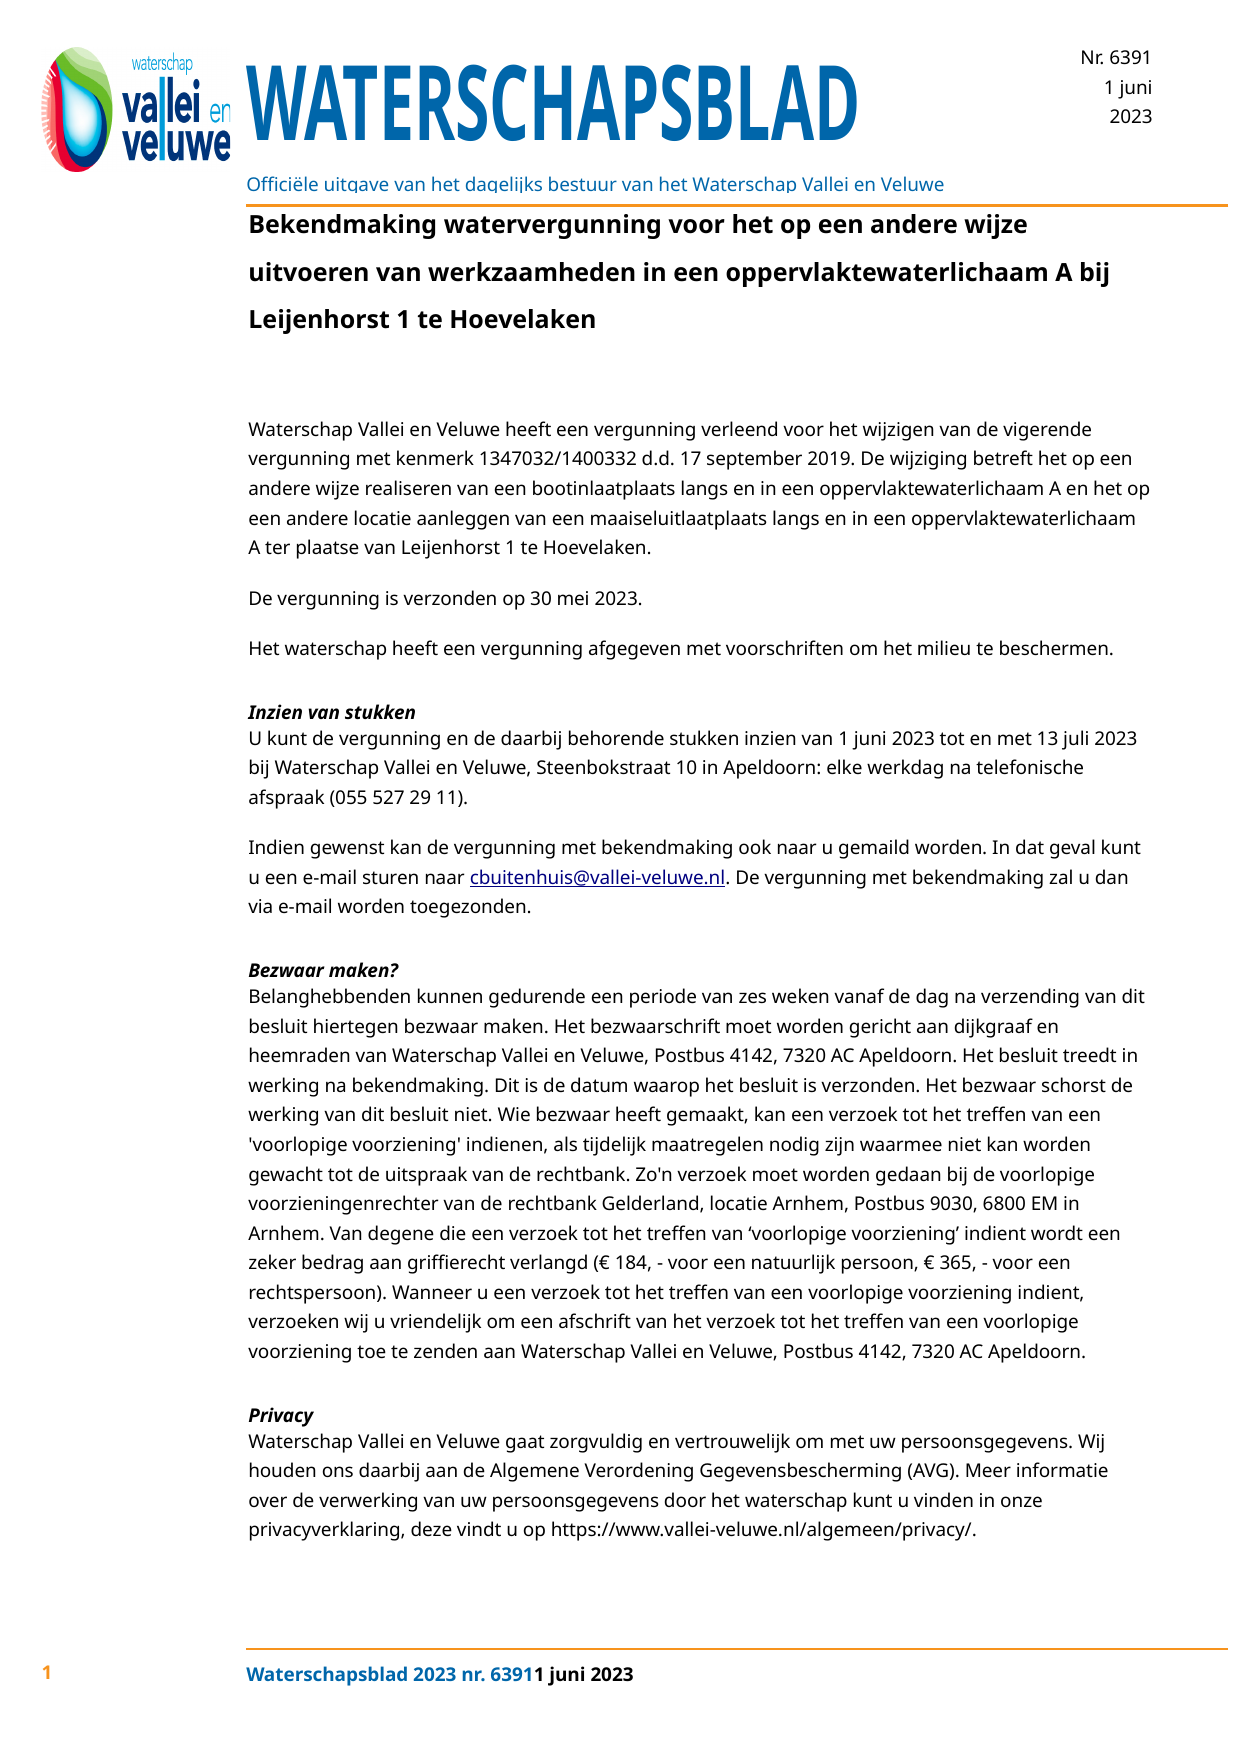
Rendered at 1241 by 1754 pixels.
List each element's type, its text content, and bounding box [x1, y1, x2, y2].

text Belanghebbenden kunnen gedurende een periode van zes weken vanaf de dag na verzending van dit besluit hiertegen bezwaar maken. Het bezwaarschrift moet worden gericht aan dijkgraaf en heemraden van Waterschap Vallei en Veluwe, Postbus 4142, 7320 AC Apeldoorn. Het besluit treedt in werking na bekendmaking. Dit is de datum waarop het besluit is verzonden. Het bezwaar schorst de werking van dit besluit niet. Wie bezwaar heeft gemaakt, kan een verzoek tot het treffen van een 'voorlopige voorziening' indienen, als tijdelijk maatregelen nodig zijn waarmee niet kan worden gewacht tot de uitspraak van de rechtbank. Zo'n verzoek moet worden gedaan bij de voorlopige voorzieningenrechter van de rechtbank Gelderland, locatie Arnhem, Postbus 9030, 6800 EM in Arnhem. Van degene die een verzoek tot het treffen van ‘voorlopige voorziening’ indient wordt een zeker bedrag aan griffierecht verlangd (€ 184, - voor een natuurlijk persoon, € 365, - voor een rechtspersoon). Wanneer u een verzoek tot het treffen van een voorlopige voorziening indient, verzoeken wij u vriendelijk om een afschrift van het verzoek tot het treffen van een voorlopige voorziening toe te zenden aan Waterschap Vallei en Veluwe, Postbus 4142, 7320 AC Apeldoorn. [248, 983, 1152, 1364]
text Inzien van stukken [248, 699, 1152, 725]
picture [41, 47, 231, 172]
text Waterschap Vallei en Veluwe heeft een vergunning verleend voor het wijzigen van de vigerende vergunning met kenmerk 1347032/1400332 d.d. 17 september 2019. De wijziging betreft het op een andere wijze realiseren van een bootinlaatplaats langs en in een oppervlaktewaterlichaam A en het op een andere locatie aanleggen van een maaiseluitlaatplaats langs en in een oppervlaktewaterlichaam A ter plaatse van Leijenhorst 1 te Hoevelaken. [248, 416, 1152, 560]
text Indien gewenst kan de vergunning met bekendmaking ook naar u gemaild worden. In dat geval kunt u een e-mail sturen naar cbuitenhuis@vallei-veluwe.nl. De vergunning met bekendmaking zal u dan via e-mail worden toegezonden. [248, 834, 1152, 919]
text De vergunning is verzonden op 30 mei 2023. [248, 585, 1152, 610]
text Waterschap Vallei en Veluwe gaat zorgvuldig en vertrouwelijk om met uw persoonsgegevens. Wij houden ons daarbij aan de Algemene Verordening Gegevensbescherming (AVG). Meer informatie over de verwerking van uw persoonsgegevens door het waterschap kunt u vinden in onze privacyverklaring, deze vindt u op https://www.vallei-veluwe.nl/algemeen/privacy/. [248, 1428, 1152, 1542]
text Bekendmaking watervergunning voor het op een andere wijze uitvoeren van werkzaamheden in een oppervlaktewaterlichaam A bij Leijenhorst 1 te Hoevelaken [248, 207, 1152, 336]
text Privacy [248, 1402, 1152, 1428]
text U kunt de vergunning en de daarbij behorende stukken inzien van 1 juni 2023 tot en met 13 juli 2023 bij Waterschap Vallei en Veluwe, Steenbokstraat 10 in Apeldoorn: elke werkdag na telefonische afspraak (055 527 29 11). [248, 725, 1152, 810]
text Bezwaar maken? [248, 957, 1152, 983]
text Het waterschap heeft een vergunning afgegeven met voorschriften om het milieu te beschermen. [248, 635, 1152, 661]
